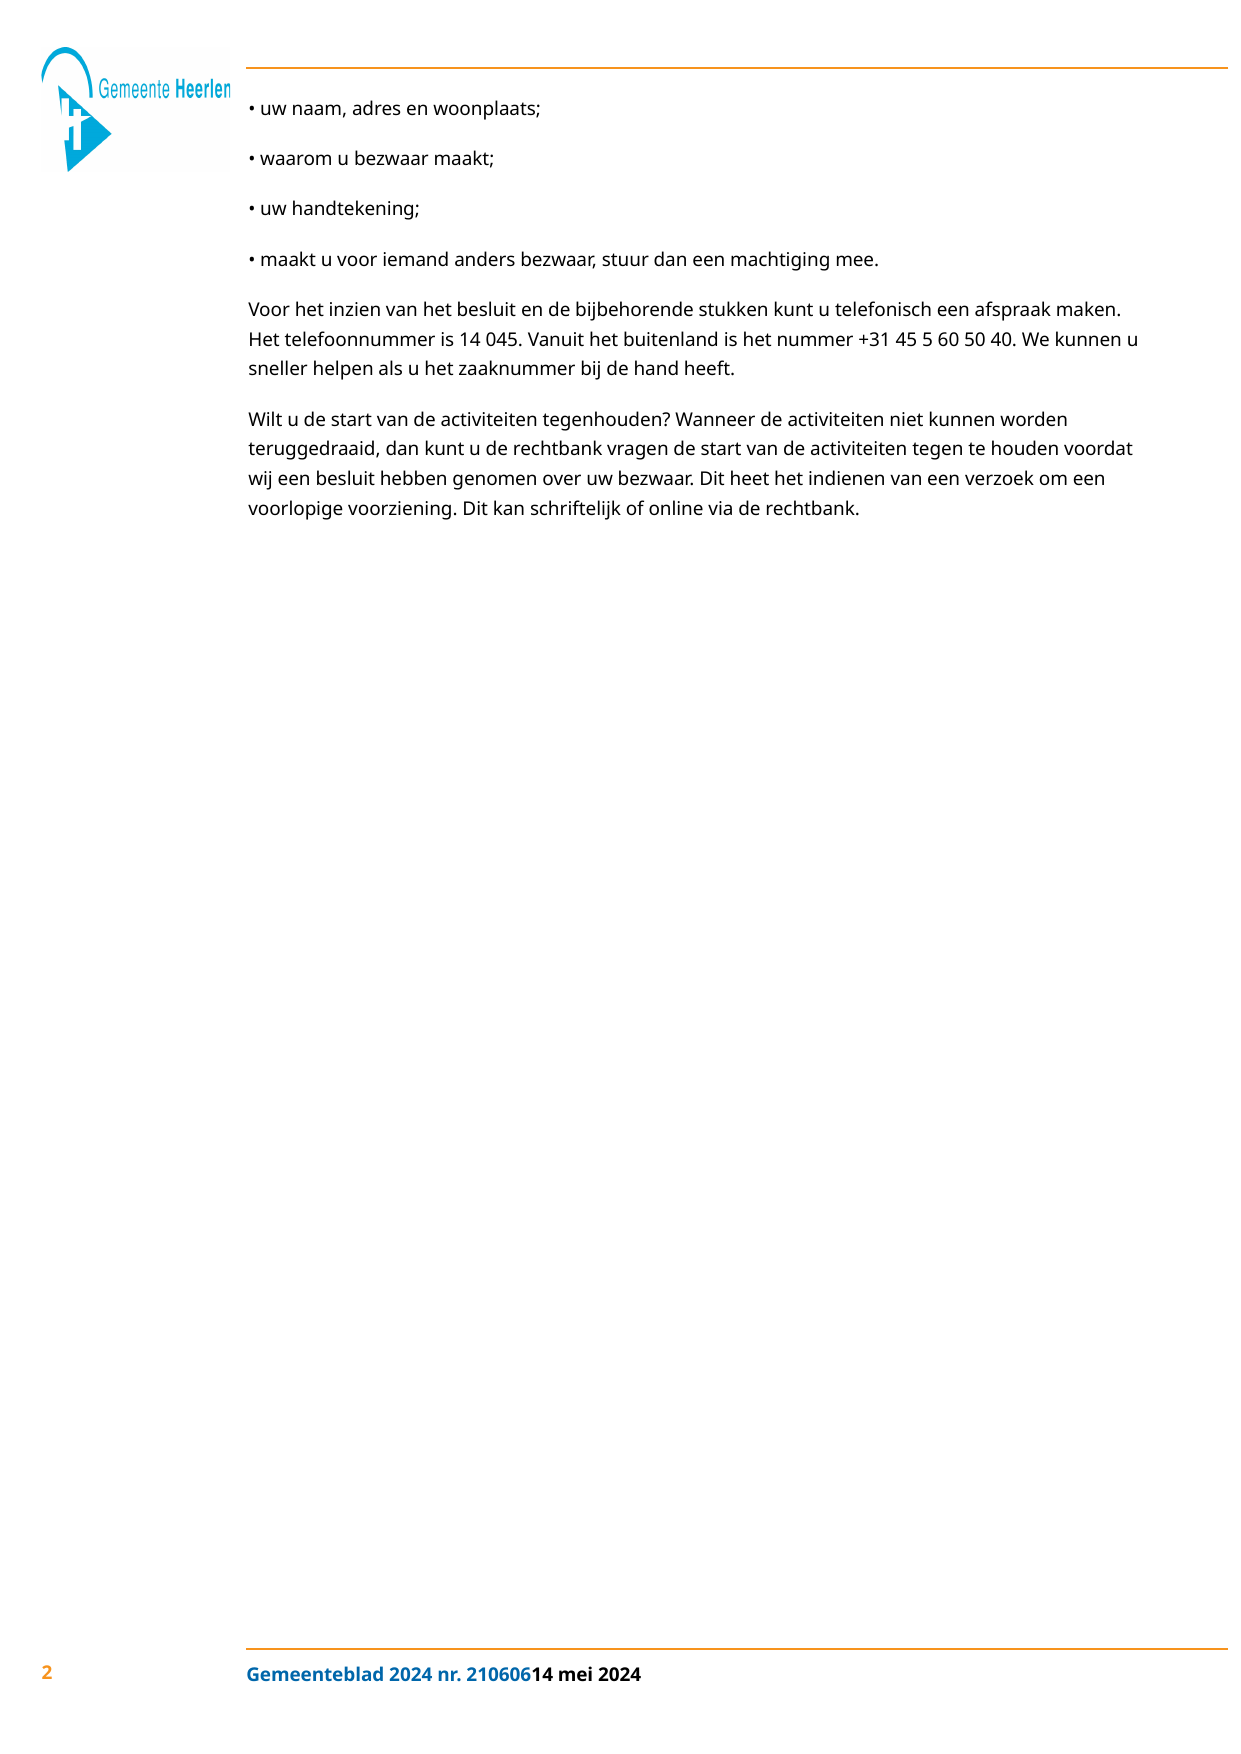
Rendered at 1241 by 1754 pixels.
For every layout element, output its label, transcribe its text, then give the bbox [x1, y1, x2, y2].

picture [41, 47, 59, 70]
text • uw handtekening; [248, 196, 1152, 221]
text • uw naam, adres en woonplaats; [248, 95, 1152, 121]
text • waarom u bezwaar maakt; [248, 145, 1152, 171]
text Wilt u de start van de activiteiten tegenhouden? Wanneer de activiteiten niet kunnen worden teruggedraaid, dan kunt u de rechtbank vragen de start van de activiteiten tegen te houden voordat wij een besluit hebben genomen over uw bezwaar. Dit heet het indienen van een verzoek om een voorlopige voorziening. Dit kan schriftelijk of online via de rechtbank. [248, 406, 1152, 521]
picture [41, 47, 231, 172]
text Voor het inzien van het besluit en de bijbehorende stukken kunt u telefonisch een afspraak maken. Het telefoonnummer is 14 045. Vanuit het buitenland is het nummer +31 45 5 60 50 40. We kunnen u sneller helpen als u het zaaknummer bij de hand heeft. [248, 296, 1152, 381]
text • maakt u voor iemand anders bezwaar, stuur dan een machtiging mee. [248, 246, 1152, 272]
